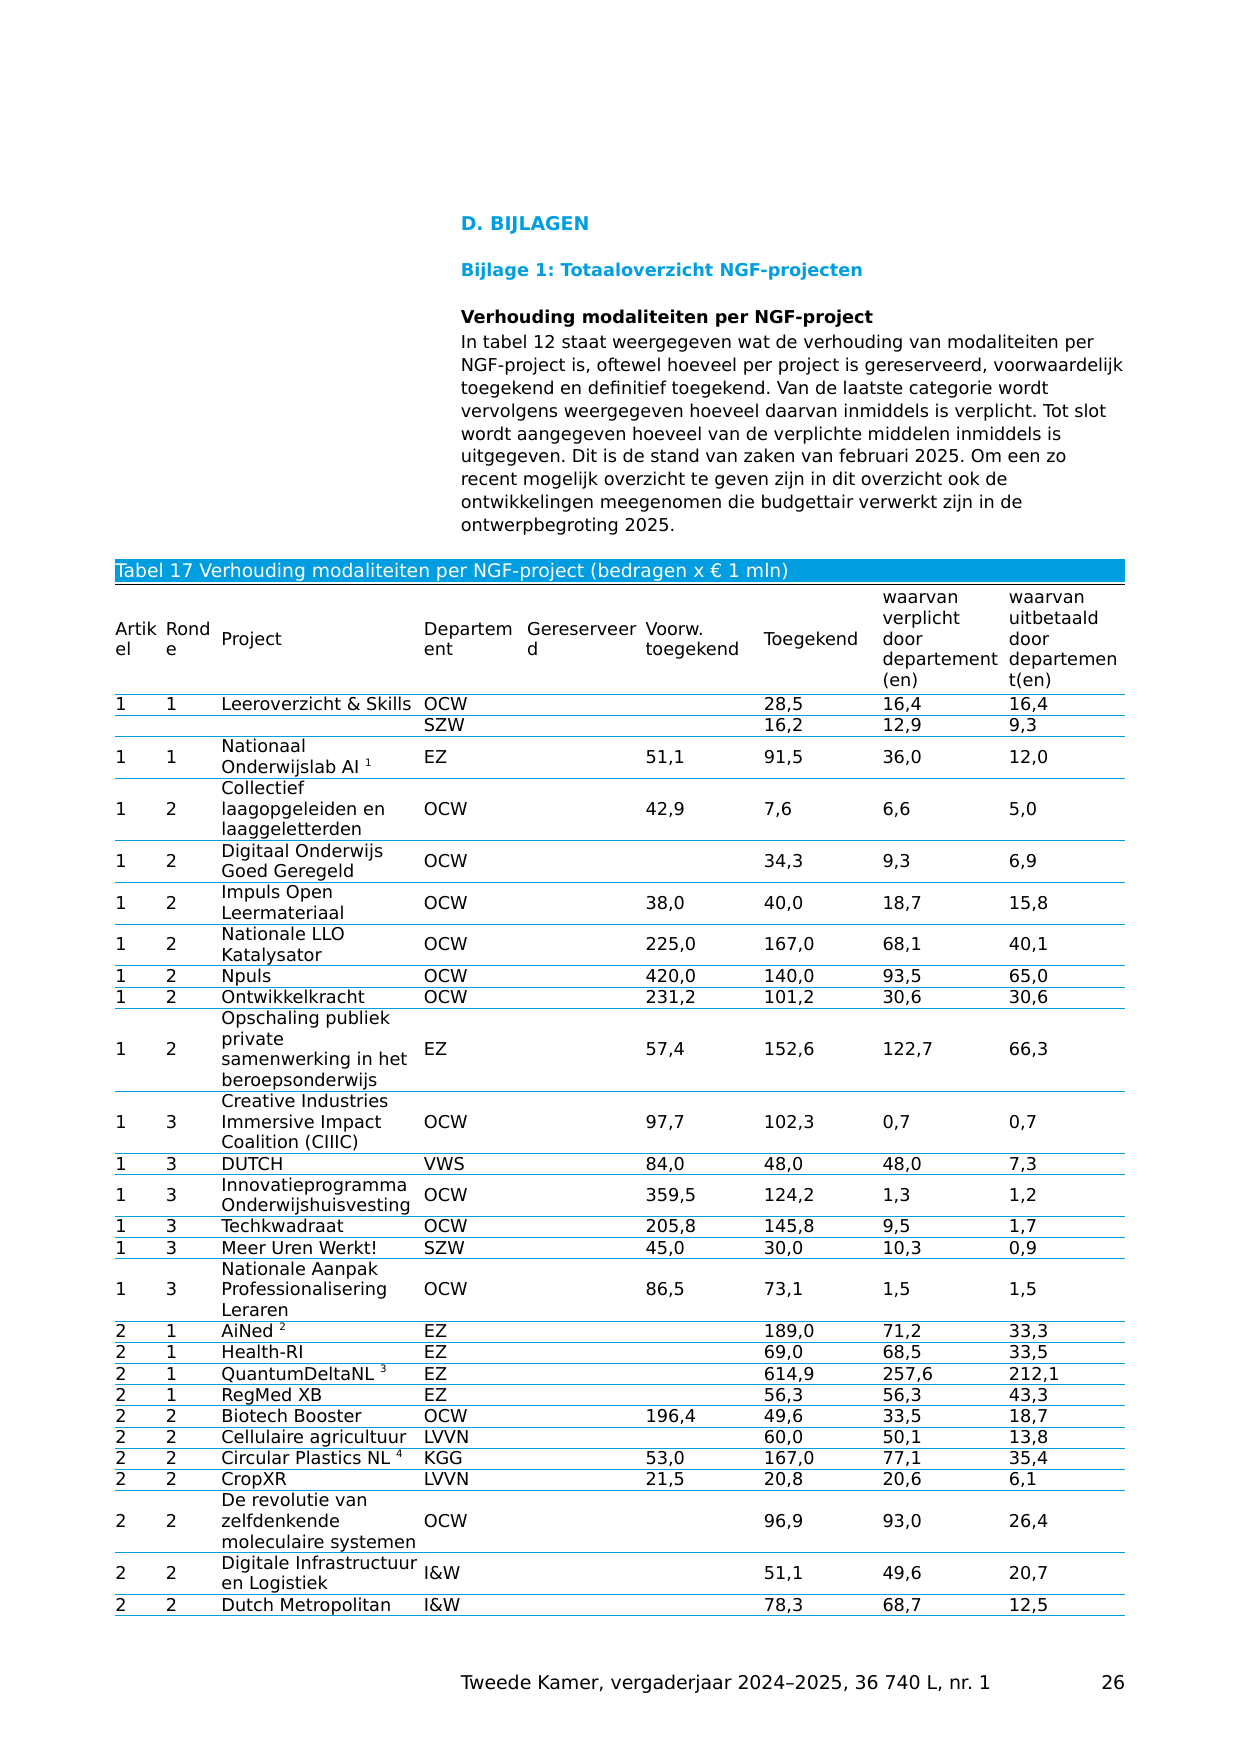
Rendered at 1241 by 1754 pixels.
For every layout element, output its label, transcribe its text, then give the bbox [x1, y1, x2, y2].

table_cell 93,0 [879, 1491, 1006, 1552]
table_cell 20,8 [761, 1470, 879, 1490]
table_cell [524, 1553, 642, 1594]
table_cell [643, 1364, 761, 1384]
table_cell OCW [421, 1217, 524, 1237]
table_cell 2 [163, 1428, 218, 1447]
title D. Bijlagen [461, 213, 1125, 235]
table_cell 34,3 [761, 841, 879, 882]
table_cell Opschaling publiek private samenwerking in het beroepsonderwijs [218, 1009, 421, 1091]
table_cell 167,0 [761, 1449, 879, 1469]
table_cell 2 [163, 1009, 218, 1091]
table_cell 78,3 [761, 1595, 879, 1615]
table_cell 66,3 [1006, 1009, 1125, 1091]
table_cell 20,7 [1006, 1553, 1125, 1594]
table_cell 9,5 [879, 1217, 1006, 1237]
table_cell I&W [421, 1553, 524, 1594]
table_cell CropXR [218, 1470, 421, 1490]
table_cell 16,2 [761, 716, 879, 736]
table_cell [524, 1364, 642, 1384]
table_cell [524, 1343, 642, 1363]
table_cell [524, 1385, 642, 1405]
table_cell 1 [163, 1343, 218, 1363]
table_cell 1 [163, 1364, 218, 1384]
table_cell 225,0 [643, 925, 761, 965]
table_cell [524, 1428, 642, 1447]
table_cell 1 [163, 737, 218, 778]
table_cell [524, 1238, 642, 1258]
table_cell 69,0 [761, 1343, 879, 1363]
table_cell 40,0 [761, 883, 879, 923]
table_cell 68,7 [879, 1595, 1006, 1615]
table_cell [524, 1595, 642, 1615]
table_cell OCW [421, 1175, 524, 1216]
table_cell [524, 737, 642, 778]
table_cell LVVN [421, 1470, 524, 1490]
table_cell Creative Industries Immersive Impact Coalition (CIIIC) [218, 1092, 421, 1153]
table_cell [643, 695, 761, 715]
title Bijlage 1: Totaaloverzicht NGF-projecten [461, 258, 1125, 281]
table_cell Digitale Infrastructuur en Logistiek [218, 1553, 421, 1594]
table_cell [524, 883, 642, 923]
table_cell [524, 841, 642, 882]
table_cell 13,8 [1006, 1428, 1125, 1447]
table_cell 140,0 [761, 966, 879, 986]
table_cell RegMed XB [218, 1385, 421, 1405]
table_cell 0,7 [1006, 1092, 1125, 1153]
table_cell EZ [421, 1364, 524, 1384]
table_cell 231,2 [643, 988, 761, 1008]
table_cell [524, 988, 642, 1008]
table_cell 2 [115, 1428, 163, 1447]
table_cell [524, 1092, 642, 1153]
table_cell EZ [421, 1322, 524, 1342]
table_cell OCW [421, 1092, 524, 1153]
table_cell waarvan verplicht door departement(en) [879, 585, 1006, 693]
table_cell Meer Uren Werkt! [218, 1238, 421, 1258]
table_cell [524, 1259, 642, 1321]
table_cell 30,6 [879, 988, 1006, 1008]
table_cell 2 [163, 988, 218, 1008]
table_cell 152,6 [761, 1009, 879, 1091]
table_cell [643, 716, 761, 736]
table_cell 56,3 [879, 1385, 1006, 1405]
table_cell 40,1 [1006, 925, 1125, 965]
table_cell 30,6 [1006, 988, 1125, 1008]
table_cell 57,4 [643, 1009, 761, 1091]
table_cell 122,7 [879, 1009, 1006, 1091]
table_cell [643, 1343, 761, 1363]
table_cell Artikel [115, 585, 163, 693]
table_cell Health-RI [218, 1343, 421, 1363]
table_cell 53,0 [643, 1449, 761, 1469]
table_cell KGG [421, 1449, 524, 1469]
table_cell 18,7 [1006, 1406, 1125, 1426]
table_cell Gereserveerd [524, 585, 642, 693]
table_cell [643, 1553, 761, 1594]
table_cell [524, 716, 642, 736]
table_cell 145,8 [761, 1217, 879, 1237]
table_cell Circular Plastics NL 4 [218, 1449, 421, 1469]
table_cell 10,3 [879, 1238, 1006, 1258]
text In tabel 12 staat weergegeven wat de verhouding van modaliteiten per NGF-project is, oftewel hoeveel per project is gereserveerd, voorwaardelijk toegekend en definitief toegekend. Van de laatste categorie wordt vervolgens weergegeven hoeveel daarvan inmiddels is verplicht. Tot slot wordt aangegeven hoeveel van de verplichte middelen inmiddels is uitgegeven. Dit is de stand van zaken van februari 2025. Om een zo recent mogelijk overzicht te geven zijn in dit overzicht ook de ontwikkelingen meegenomen die budgettair verwerkt zijn in de ontwerpbegroting 2025. [461, 330, 1125, 536]
table_cell 3 [163, 1154, 218, 1174]
table_cell OCW [421, 779, 524, 840]
table_cell waarvan uitbetaald door departement(en) [1006, 585, 1125, 693]
table_cell 3 [163, 1217, 218, 1237]
table_cell 212,1 [1006, 1364, 1125, 1384]
table_cell 1 [115, 1217, 163, 1237]
table_cell OCW [421, 1491, 524, 1552]
table_cell [643, 1595, 761, 1615]
table_cell 0,7 [879, 1092, 1006, 1153]
table_cell 2 [163, 1406, 218, 1426]
table_cell 6,9 [1006, 841, 1125, 882]
table_cell [524, 1217, 642, 1237]
table_cell OCW [421, 966, 524, 986]
table_cell Ontwikkelkracht [218, 988, 421, 1008]
table_cell 7,6 [761, 779, 879, 840]
table_cell 77,1 [879, 1449, 1006, 1469]
table_cell LVVN [421, 1428, 524, 1447]
table_cell Toegekend [761, 585, 879, 693]
table_cell 1 [115, 1238, 163, 1258]
table_cell 33,5 [879, 1406, 1006, 1426]
table_cell 2 [115, 1364, 163, 1384]
table_cell OCW [421, 695, 524, 715]
table_cell [524, 1154, 642, 1174]
table_cell Cellulaire agricultuur [218, 1428, 421, 1447]
table_cell [643, 1428, 761, 1447]
table_cell 51,1 [643, 737, 761, 778]
table_cell OCW [421, 925, 524, 965]
table_cell Leeroverzicht & Skills [218, 695, 421, 715]
table_cell Nationaal Onderwijslab AI 1 [218, 737, 421, 778]
table_cell [524, 695, 642, 715]
table_cell OCW [421, 883, 524, 923]
table_cell 43,3 [1006, 1385, 1125, 1405]
table_cell Techkwadraat [218, 1217, 421, 1237]
table_cell 1 [115, 988, 163, 1008]
table_cell 2 [163, 1449, 218, 1469]
table_cell 36,0 [879, 737, 1006, 778]
table_cell [524, 1449, 642, 1469]
table_cell 38,0 [643, 883, 761, 923]
table_cell Dutch Metropolitan [218, 1595, 421, 1615]
table_cell 0,9 [1006, 1238, 1125, 1258]
table_cell 28,5 [761, 695, 879, 715]
table_cell [524, 966, 642, 986]
table_cell EZ [421, 1343, 524, 1363]
table_cell 12,0 [1006, 737, 1125, 778]
table_cell 3 [163, 1238, 218, 1258]
table_cell 21,5 [643, 1470, 761, 1490]
table_cell SZW [421, 1238, 524, 1258]
table_cell 1,2 [1006, 1175, 1125, 1216]
table_cell SZW [421, 716, 524, 736]
table_cell [643, 841, 761, 882]
table_cell 1 [115, 925, 163, 965]
table_cell 1,5 [1006, 1259, 1125, 1321]
table_cell 2 [115, 1322, 163, 1342]
table_cell 2 [163, 1470, 218, 1490]
table_cell 1 [163, 695, 218, 715]
table_cell Ronde [163, 585, 218, 693]
table_cell 68,1 [879, 925, 1006, 965]
table_cell Biotech Booster [218, 1406, 421, 1426]
table_cell 1 [163, 1322, 218, 1342]
table_cell 30,0 [761, 1238, 879, 1258]
table_cell 56,3 [761, 1385, 879, 1405]
table_cell 84,0 [643, 1154, 761, 1174]
table_cell 2 [115, 1595, 163, 1615]
table_cell 2 [163, 966, 218, 986]
table_cell 73,1 [761, 1259, 879, 1321]
table_cell OCW [421, 841, 524, 882]
table_cell 2 [115, 1553, 163, 1594]
text Verhouding modaliteiten per NGF-project [461, 305, 1125, 328]
table_cell 1,5 [879, 1259, 1006, 1321]
table_cell 6,1 [1006, 1470, 1125, 1490]
table_cell 1 [115, 695, 163, 715]
table_cell 102,3 [761, 1092, 879, 1153]
table_cell 26,4 [1006, 1491, 1125, 1552]
table_cell 2 [163, 841, 218, 882]
table_cell Digitaal Onderwijs Goed Geregeld [218, 841, 421, 882]
table_cell 15,8 [1006, 883, 1125, 923]
table_cell OCW [421, 1406, 524, 1426]
table_cell 2 [115, 1406, 163, 1426]
table_cell [524, 1009, 642, 1091]
table_cell [524, 1470, 642, 1490]
table_cell 48,0 [761, 1154, 879, 1174]
table_cell 3 [163, 1175, 218, 1216]
table_cell 33,5 [1006, 1343, 1125, 1363]
table_cell 1 [115, 1009, 163, 1091]
table_cell 1 [115, 966, 163, 986]
table_cell 2 [163, 779, 218, 840]
table_cell 1 [115, 737, 163, 778]
table_cell 35,4 [1006, 1449, 1125, 1469]
table_cell 16,4 [879, 695, 1006, 715]
table_cell 2 [115, 1449, 163, 1469]
table_cell 1 [163, 1385, 218, 1405]
table_cell 2 [115, 1470, 163, 1490]
table_cell QuantumDeltaNL 3 [218, 1364, 421, 1384]
table_cell 189,0 [761, 1322, 879, 1342]
table_cell 1,7 [1006, 1217, 1125, 1237]
table_cell EZ [421, 1385, 524, 1405]
table_cell EZ [421, 737, 524, 778]
table_cell 16,4 [1006, 695, 1125, 715]
table_cell EZ [421, 1009, 524, 1091]
table_cell Departement [421, 585, 524, 693]
table_cell 101,2 [761, 988, 879, 1008]
table_cell 2 [115, 1343, 163, 1363]
table_cell 2 [163, 883, 218, 923]
table_cell 93,5 [879, 966, 1006, 986]
table_cell 12,9 [879, 716, 1006, 736]
table_cell 9,3 [879, 841, 1006, 882]
table_cell 167,0 [761, 925, 879, 965]
table_cell 257,6 [879, 1364, 1006, 1384]
table_cell 9,3 [1006, 716, 1125, 736]
table_cell 49,6 [761, 1406, 879, 1426]
table_cell De revolutie van zelfdenkende moleculaire systemen [218, 1491, 421, 1552]
table_cell DUTCH [218, 1154, 421, 1174]
table_cell VWS [421, 1154, 524, 1174]
table_cell Collectief laagopgeleiden en laaggeletterden [218, 779, 421, 840]
table_cell [643, 1385, 761, 1405]
table_cell 18,7 [879, 883, 1006, 923]
table_cell 20,6 [879, 1470, 1006, 1490]
table_cell 2 [115, 1491, 163, 1552]
table_cell 6,6 [879, 779, 1006, 840]
table_cell Nationale LLO Katalysator [218, 925, 421, 965]
table_cell Nationale Aanpak Professionalisering Leraren [218, 1259, 421, 1321]
table_cell 12,5 [1006, 1595, 1125, 1615]
table_cell [524, 1175, 642, 1216]
table_cell 196,4 [643, 1406, 761, 1426]
table_cell 3 [163, 1092, 218, 1153]
table_cell 1 [115, 1154, 163, 1174]
table_cell 33,3 [1006, 1322, 1125, 1342]
table_cell 1,3 [879, 1175, 1006, 1216]
table_cell Npuls [218, 966, 421, 986]
table_cell 2 [163, 925, 218, 965]
table_cell OCW [421, 988, 524, 1008]
table_cell Impuls Open Leermateriaal [218, 883, 421, 923]
table_cell I&W [421, 1595, 524, 1615]
table_cell 48,0 [879, 1154, 1006, 1174]
table_cell 1 [115, 1092, 163, 1153]
table_cell 96,9 [761, 1491, 879, 1552]
table_cell [524, 1491, 642, 1552]
table_cell OCW [421, 1259, 524, 1321]
table_cell 65,0 [1006, 966, 1125, 986]
table_cell [643, 1322, 761, 1342]
table_cell [163, 716, 218, 736]
table_cell 124,2 [761, 1175, 879, 1216]
table_cell 3 [163, 1259, 218, 1321]
table_cell 1 [115, 883, 163, 923]
table_cell 359,5 [643, 1175, 761, 1216]
table_cell 68,5 [879, 1343, 1006, 1363]
table_cell Innovatieprogramma Onderwijshuisvesting [218, 1175, 421, 1216]
table_cell Voorw. toegekend [643, 585, 761, 693]
table_cell 420,0 [643, 966, 761, 986]
table_cell 205,8 [643, 1217, 761, 1237]
table_cell 614,9 [761, 1364, 879, 1384]
table_cell 91,5 [761, 737, 879, 778]
table_cell [524, 779, 642, 840]
table_cell 2 [115, 1385, 163, 1405]
table_cell [115, 716, 163, 736]
table_cell 2 [163, 1491, 218, 1552]
table_cell [218, 716, 421, 736]
table_cell 71,2 [879, 1322, 1006, 1342]
table_cell AiNed 2 [218, 1322, 421, 1342]
table_cell [524, 925, 642, 965]
table_cell 86,5 [643, 1259, 761, 1321]
table_cell 7,3 [1006, 1154, 1125, 1174]
table_cell 1 [115, 841, 163, 882]
table_cell Project [218, 585, 421, 693]
table_cell 1 [115, 1259, 163, 1321]
table_cell 2 [163, 1553, 218, 1594]
table_cell 45,0 [643, 1238, 761, 1258]
table_cell 1 [115, 779, 163, 840]
table_cell [643, 1491, 761, 1552]
table_cell 42,9 [643, 779, 761, 840]
table_cell 5,0 [1006, 779, 1125, 840]
table_cell 1 [115, 1175, 163, 1216]
table_cell 49,6 [879, 1553, 1006, 1594]
table_cell 50,1 [879, 1428, 1006, 1447]
table_cell [524, 1322, 642, 1342]
table_cell 51,1 [761, 1553, 879, 1594]
table_cell 60,0 [761, 1428, 879, 1447]
table_cell 2 [163, 1595, 218, 1615]
table_cell [524, 1406, 642, 1426]
table_cell 97,7 [643, 1092, 761, 1153]
